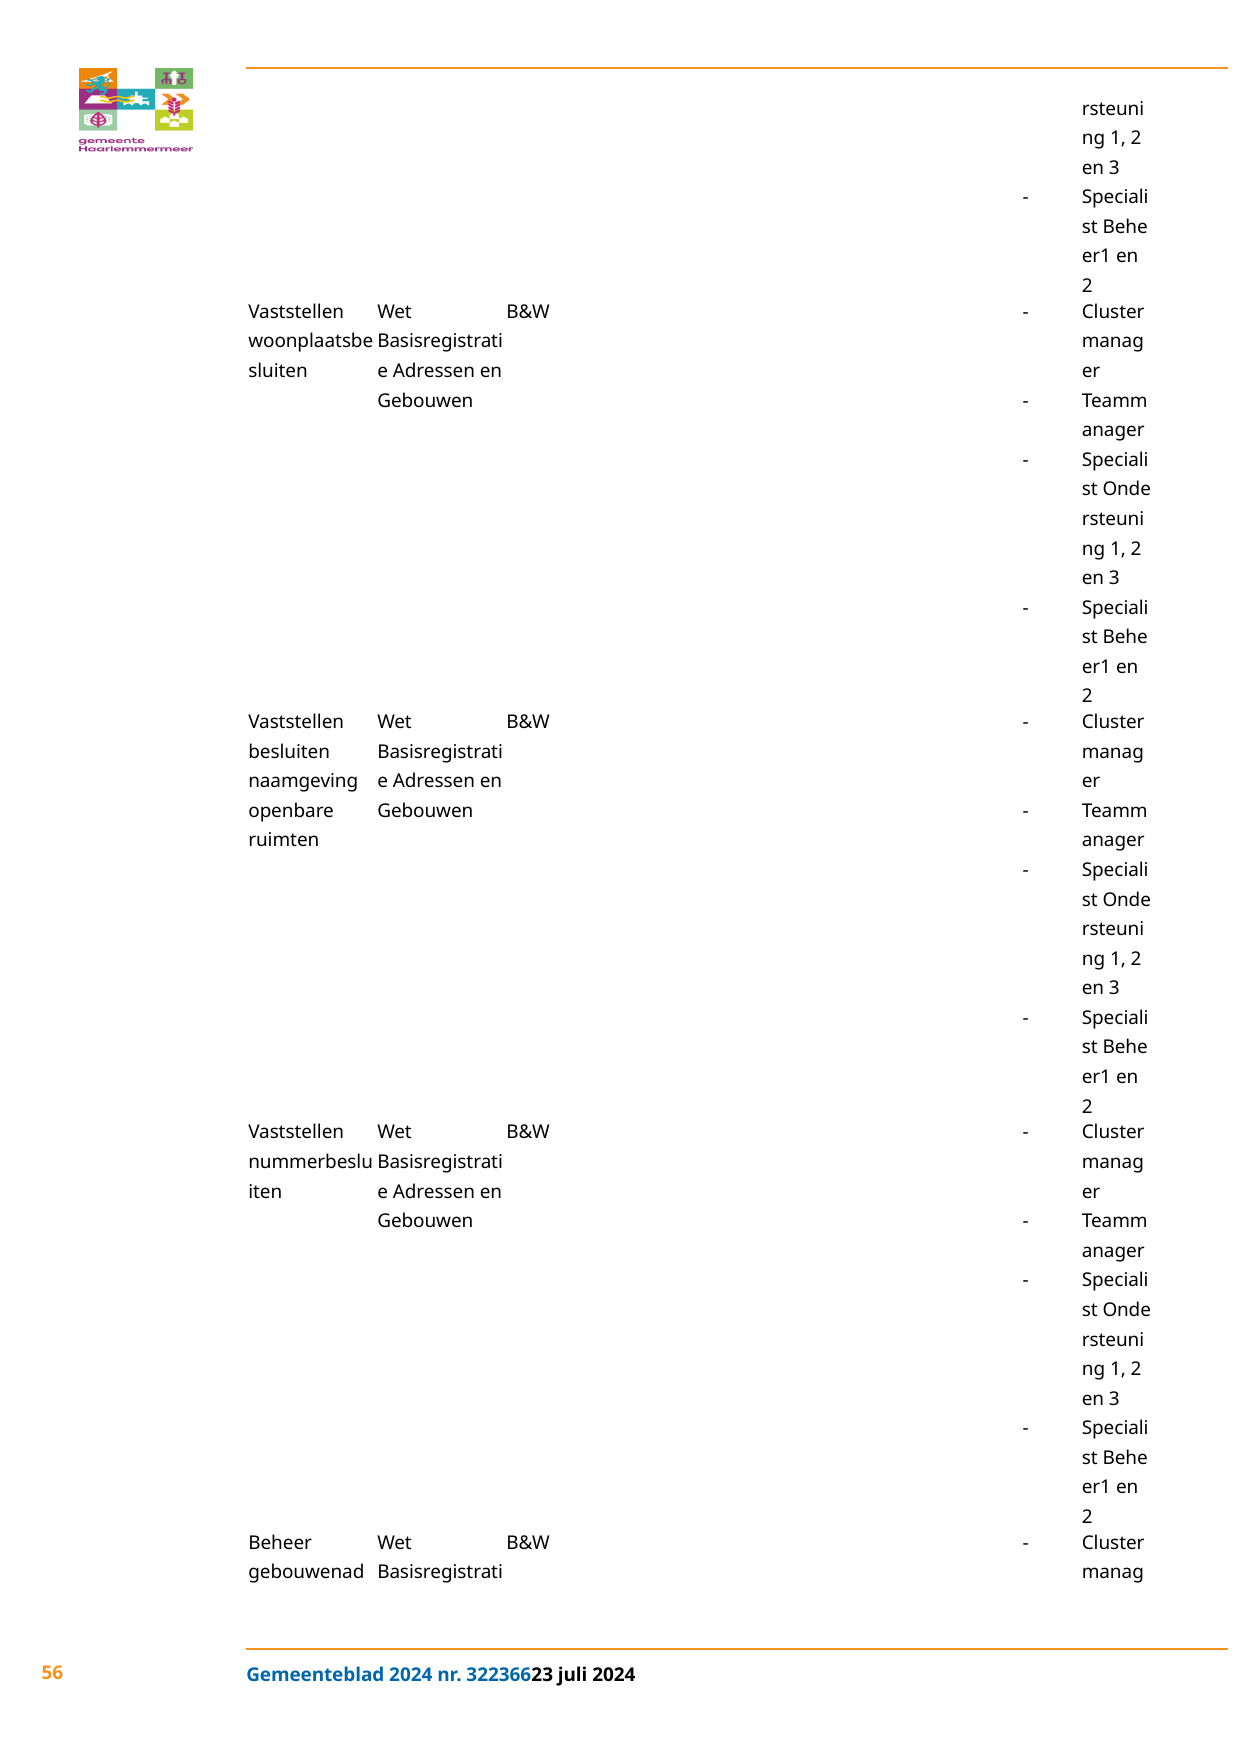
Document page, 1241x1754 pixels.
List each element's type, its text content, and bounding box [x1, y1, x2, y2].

table_cell Wet Basisregistrati [377, 1529, 506, 1584]
table_cell Wet Basisregistratie Adressen en Gebouwen [377, 708, 506, 1119]
table_cell Wet Basisregistratie Adressen en Gebouwen [377, 298, 506, 708]
table_cell B&W [506, 298, 893, 708]
table_cell Clustermanag [1023, 1529, 1152, 1584]
picture [41, 47, 231, 172]
table_cell [894, 1119, 1022, 1529]
table_cell Clustermanager Teammanager Specialist Ondersteuning 1, 2 en 3 Specialist Beheer1 en 2 [1023, 708, 1152, 1119]
table_cell [894, 298, 1022, 708]
table_cell B&W [506, 708, 893, 1119]
table_cell [377, 95, 506, 298]
table_cell B&W [506, 1119, 893, 1529]
table_cell [894, 708, 1022, 1119]
table_cell [894, 1529, 1022, 1584]
table_cell Wet Basisregistratie Adressen en Gebouwen [377, 1119, 506, 1529]
table_cell [894, 95, 1022, 298]
table_cell Clustermanager Teammanager Specialist Ondersteuning 1, 2 en 3 Specialist Beheer1 en 2 [1023, 298, 1152, 708]
table_cell Vaststellen nummerbesluiten [248, 1119, 377, 1529]
table_cell rsteuning 1, 2 en 3 Specialist Beheer1 en 2 [1023, 95, 1152, 298]
table_cell Vaststellen woonplaatsbesluiten [248, 298, 377, 708]
table_cell Beheer gebouwenad [248, 1529, 377, 1584]
table_cell [248, 95, 377, 298]
table_cell Vaststellen besluiten naamgeving openbare ruimten [248, 708, 377, 1119]
table_cell Clustermanager Teammanager Specialist Ondersteuning 1, 2 en 3 Specialist Beheer1 en 2 [1023, 1119, 1152, 1529]
table_cell [506, 95, 893, 298]
table_cell B&W [506, 1529, 893, 1584]
